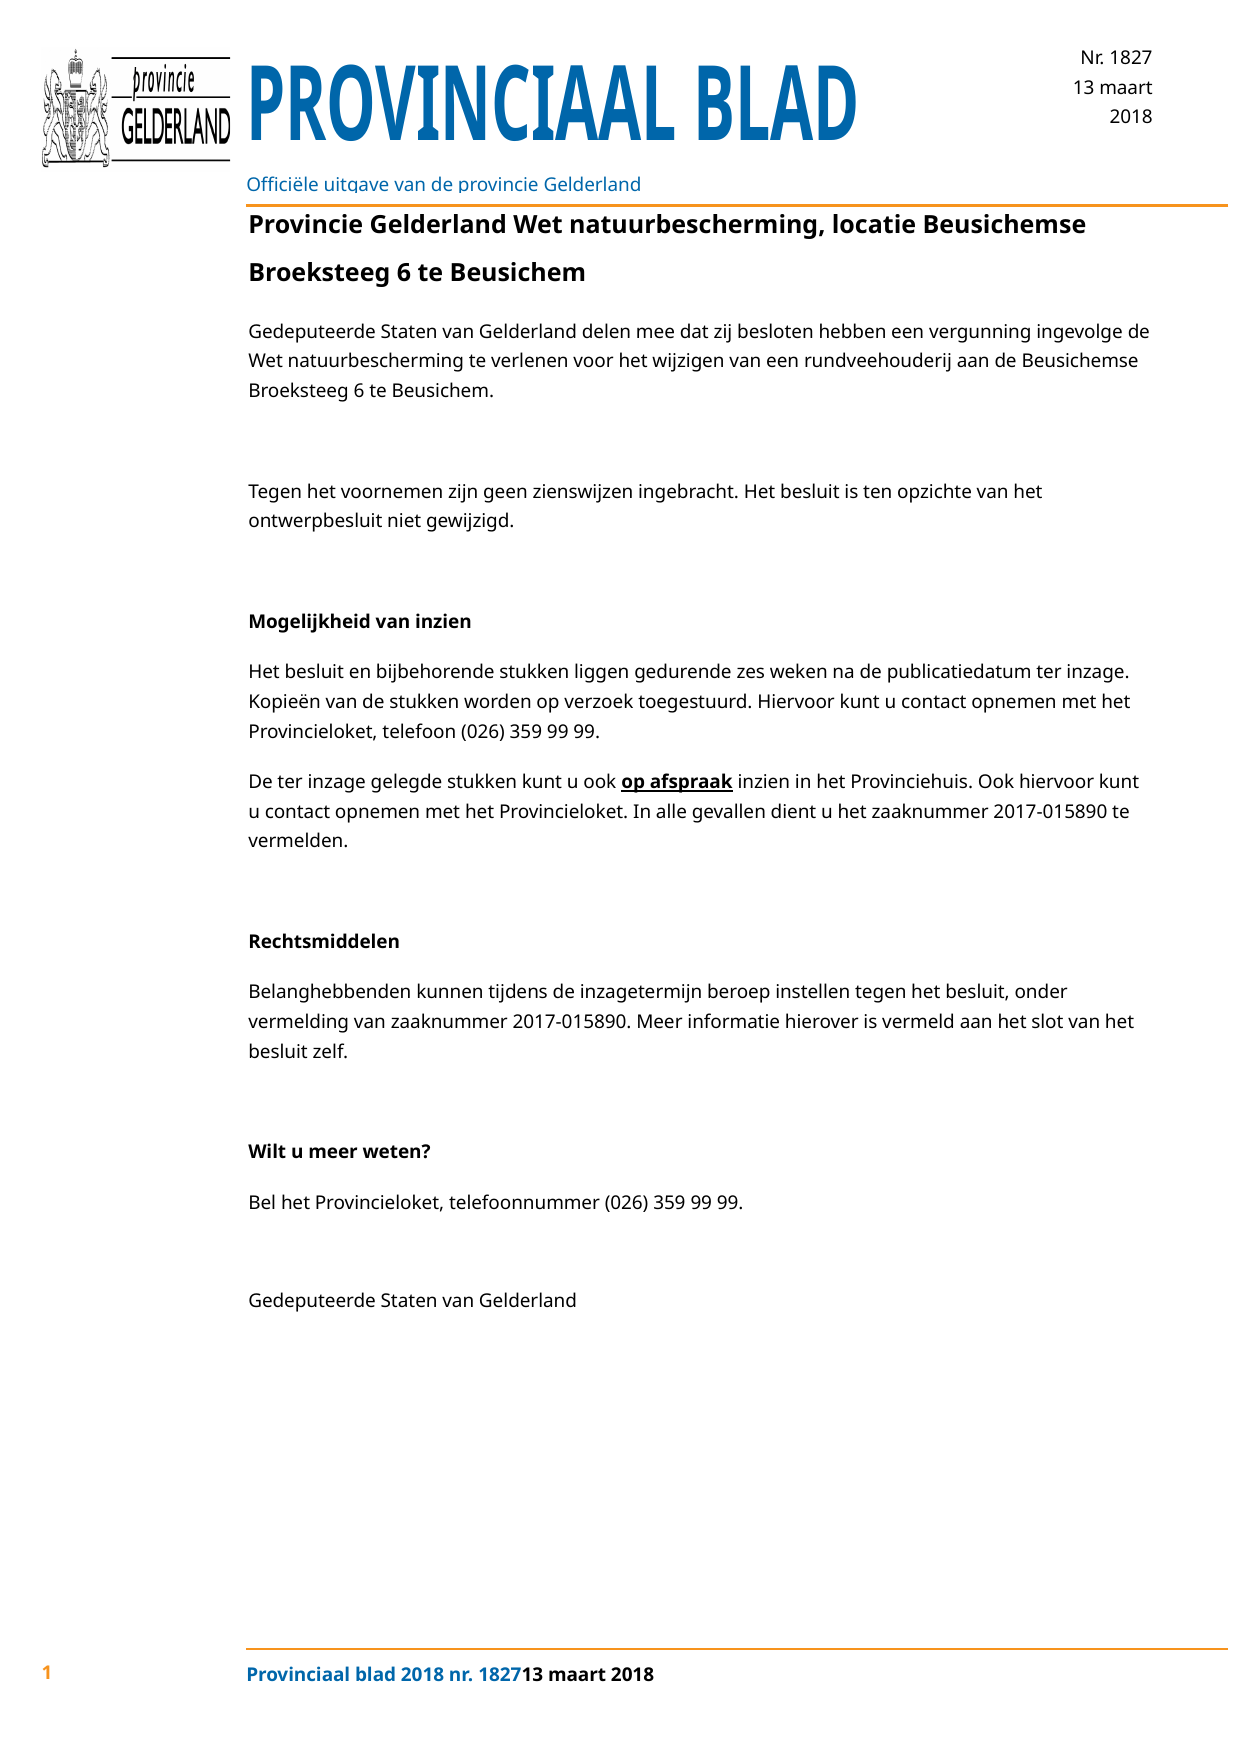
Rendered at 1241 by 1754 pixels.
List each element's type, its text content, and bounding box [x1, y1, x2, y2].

text Bel het Provincieloket, telefoonnummer (026) 359 99 99. [248, 1189, 1152, 1215]
text Het besluit en bijbehorende stukken liggen gedurende zes weken na de publicatiedatum ter inzage. Kopieën van de stukken worden op verzoek toegestuurd. Hiervoor kunt u contact opnemen met het Provincieloket, telefoon (026) 359 99 99. [248, 659, 1152, 744]
text Belanghebbenden kunnen tijdens de inzagetermijn beroep instellen tegen het besluit, onder vermelding van zaaknummer 2017-015890. Meer informatie hierover is vermeld aan het slot van het besluit zelf. [248, 979, 1152, 1064]
picture [41, 47, 231, 172]
text Gedeputeerde Staten van Gelderland [248, 1287, 1152, 1313]
text Tegen het voornemen zijn geen zienswijzen ingebracht. Het besluit is ten opzichte van het ontwerpbesluit niet gewijzigd. [248, 478, 1152, 533]
text Rechtsmiddelen [248, 928, 1152, 954]
text De ter inzage gelegde stukken kunt u ook op afspraak inzien in het Provinciehuis. Ook hiervoor kunt u contact opnemen met het Provincieloket. In alle gevallen dient u het zaaknummer 2017-015890 te vermelden. [248, 768, 1152, 853]
text Provincie Gelderland Wet natuurbescherming, locatie Beusichemse Broeksteeg 6 te Beusichem [248, 207, 1152, 288]
text Wilt u meer weten? [248, 1139, 1152, 1164]
text Mogelijkheid van inzien [248, 608, 1152, 634]
text Gedeputeerde Staten van Gelderland delen mee dat zij besloten hebben een vergunning ingevolge de Wet natuurbescherming te verlenen voor het wijzigen van een rundveehouderij aan de Beusichemse Broeksteeg 6 te Beusichem. [248, 318, 1152, 403]
